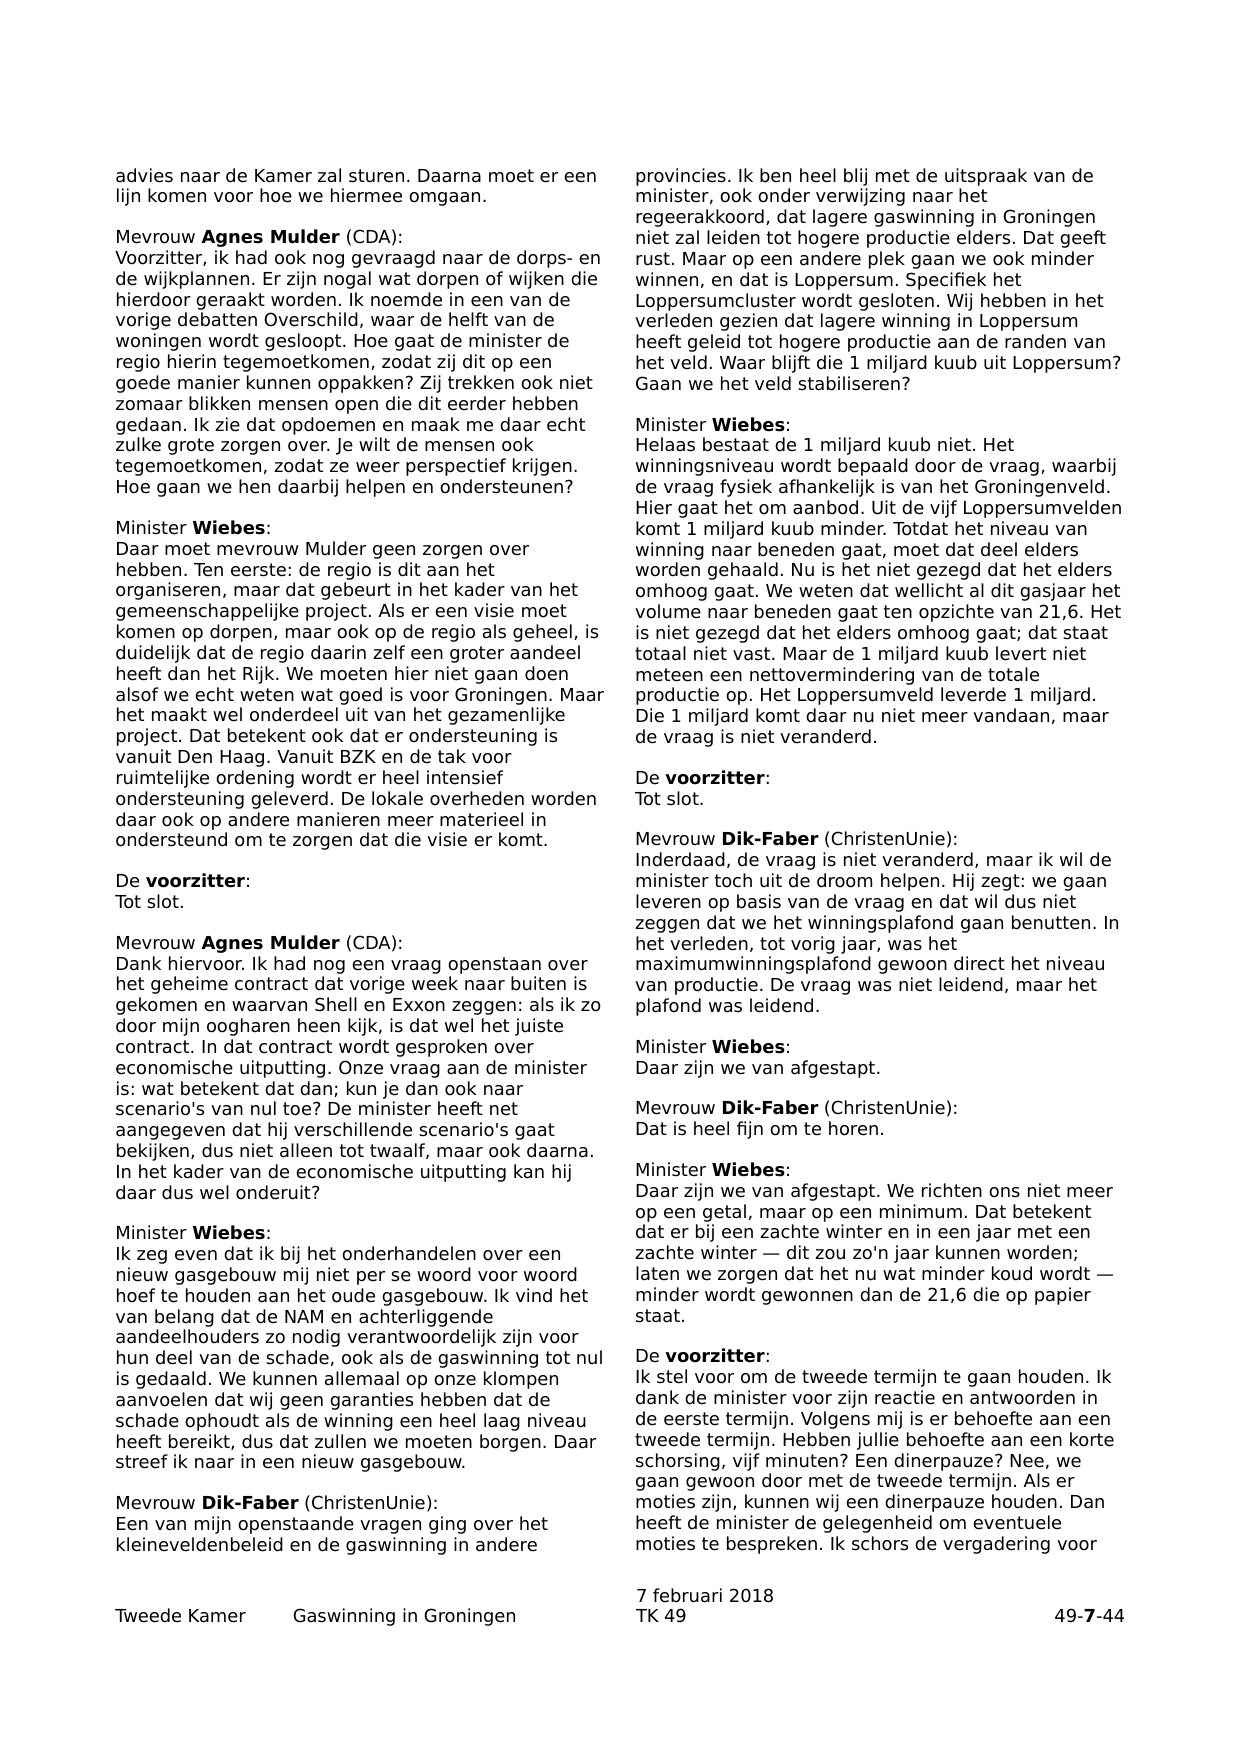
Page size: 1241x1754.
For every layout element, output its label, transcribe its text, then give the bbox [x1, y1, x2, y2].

text Mevrouw Dik-Faber (ChristenUnie): [635, 1098, 1125, 1119]
text Mevrouw Dik-Faber (ChristenUnie): [635, 829, 1125, 850]
text provincies. Ik ben heel blij met de uitspraak van de minister, ook onder verwijzing naar het regeerakkoord, dat lagere gaswinning in Groningen niet zal leiden tot hogere productie elders. Dat geeft rust. Maar op een andere plek gaan we ook minder winnen, en dat is Loppersum. Specifiek het Loppersumcluster wordt gesloten. Wij hebben in het verleden gezien dat lagere winning in Loppersum heeft geleid tot hogere productie aan de randen van het veld. Waar blijft die 1 miljard kuub uit Loppersum? Gaan we het veld stabiliseren? [635, 165, 1125, 394]
text De voorzitter: [635, 768, 1125, 788]
text Ik stel voor om de tweede termijn te gaan houden. Ik dank de minister voor zijn reactie en antwoorden in de eerste termijn. Volgens mij is er behoefte aan een tweede termijn. Hebben jullie behoefte aan een korte schorsing, vijf minuten? Een dinerpauze? Nee, we gaan gewoon door met de tweede termijn. Als er moties zijn, kunnen wij een dinerpauze houden. Dan heeft de minister de gelegenheid om eventuele moties te bespreken. Ik schors de vergadering voor [635, 1367, 1125, 1554]
text Mevrouw Agnes Mulder (CDA): [115, 932, 605, 953]
text Daar moet mevrouw Mulder geen zorgen over hebben. Ten eerste: de regio is dit aan het organiseren, maar dat gebeurt in het kader van het gemeenschappelijke project. Als er een visie moet komen op dorpen, maar ook op de regio als geheel, is duidelijk dat de regio daarin zelf een groter aandeel heeft dan het Rijk. We moeten hier niet gaan doen alsof we echt weten wat goed is voor Groningen. Maar het maakt wel onderdeel uit van het gezamenlijke project. Dat betekent ook dat er ondersteuning is vanuit Den Haag. Vanuit BZK en de tak voor ruimtelijke ordening wordt er heel intensief ondersteuning geleverd. De lokale overheden worden daar ook op andere manieren meer materieel in ondersteund om te zorgen dat die visie er komt. [115, 538, 605, 851]
text Minister Wiebes: [115, 518, 605, 538]
text Minister Wiebes: [115, 1223, 605, 1244]
text Minister Wiebes: [635, 414, 1125, 435]
text Tot slot. [115, 892, 605, 912]
text Minister Wiebes: [635, 1160, 1125, 1181]
text Dank hiervoor. Ik had nog een vraag openstaan over het geheime contract dat vorige week naar buiten is gekomen en waarvan Shell en Exxon zeggen: als ik zo door mijn oogharen heen kijk, is dat wel het juiste contract. In dat contract wordt gesproken over economische uitputting. Onze vraag aan de minister is: wat betekent dat dan; kun je dan ook naar scenario's van nul toe? De minister heeft net aangegeven dat hij verschillende scenario's gaat bekijken, dus niet alleen tot twaalf, maar ook daarna. In het kader van de economische uitputting kan hij daar dus wel onderuit? [115, 953, 605, 1203]
text Minister Wiebes: [635, 1037, 1125, 1057]
text Daar zijn we van afgestapt. We richten ons niet meer op een getal, maar op een minimum. Dat betekent dat er bij een zachte winter en in een jaar met een zachte winter — dit zou zo'n jaar kunnen worden; laten we zorgen dat het nu wat minder koud wordt — minder wordt gewonnen dan de 21,6 die op papier staat. [635, 1181, 1125, 1326]
text Een van mijn openstaande vragen ging over het kleineveldenbeleid en de gaswinning in andere [115, 1514, 605, 1556]
text Inderdaad, de vraag is niet veranderd, maar ik wil de minister toch uit de droom helpen. Hij zegt: we gaan leveren op basis van de vraag en dat wil dus niet zeggen dat we het winningsplafond gaan benutten. In het verleden, tot vorig jaar, was het maximumwinningsplafond gewoon direct het niveau van productie. De vraag was niet leidend, maar het plafond was leidend. [635, 850, 1125, 1017]
text De voorzitter: [115, 871, 605, 892]
text De voorzitter: [635, 1346, 1125, 1367]
text Helaas bestaat de 1 miljard kuub niet. Het winningsniveau wordt bepaald door de vraag, waarbij de vraag fysiek afhankelijk is van het Groningenveld. Hier gaat het om aanbod. Uit de vijf Loppersumvelden komt 1 miljard kuub minder. Totdat het niveau van winning naar beneden gaat, moet dat deel elders worden gehaald. Nu is het niet gezegd dat het elders omhoog gaat. We weten dat wellicht al dit gasjaar het volume naar beneden gaat ten opzichte van 21,6. Het is niet gezegd dat het elders omhoog gaat; dat staat totaal niet vast. Maar de 1 miljard kuub levert niet meteen een nettovermindering van de totale productie op. Het Loppersumveld leverde 1 miljard. Die 1 miljard komt daar nu niet meer vandaan, maar de vraag is niet veranderd. [635, 435, 1125, 748]
text Dat is heel fijn om te horen. [635, 1119, 1125, 1140]
text advies naar de Kamer zal sturen. Daarna moet er een lijn komen voor hoe we hiermee omgaan. [115, 165, 605, 207]
text Ik zeg even dat ik bij het onderhandelen over een nieuw gasgebouw mij niet per se woord voor woord hoef te houden aan het oude gasgebouw. Ik vind het van belang dat de NAM en achterliggende aandeelhouders zo nodig verantwoordelijk zijn voor hun deel van de schade, ook als de gaswinning tot nul is gedaald. We kunnen allemaal op onze klompen aanvoelen dat wij geen garanties hebben dat de schade ophoudt als de winning een heel laag niveau heeft bereikt, dus dat zullen we moeten borgen. Daar streef ik naar in een nieuw gasgebouw. [115, 1244, 605, 1473]
text Mevrouw Agnes Mulder (CDA): [115, 227, 605, 248]
text Voorzitter, ik had ook nog gevraagd naar de dorps- en de wijkplannen. Er zijn nogal wat dorpen of wijken die hierdoor geraakt worden. Ik noemde in een van de vorige debatten Overschild, waar de helft van de woningen wordt gesloopt. Hoe gaat de minister de regio hierin tegemoetkomen, zodat zij dit op een goede manier kunnen oppakken? Zij trekken ook niet zomaar blikken mensen open die dit eerder hebben gedaan. Ik zie dat opdoemen en maak me daar echt zulke grote zorgen over. Je wilt de mensen ook tegemoetkomen, zodat ze weer perspectief krijgen. Hoe gaan we hen daarbij helpen en ondersteunen? [115, 248, 605, 498]
text Mevrouw Dik-Faber (ChristenUnie): [115, 1493, 605, 1514]
text Daar zijn we van afgestapt. [635, 1057, 1125, 1078]
text Tot slot. [635, 788, 1125, 809]
